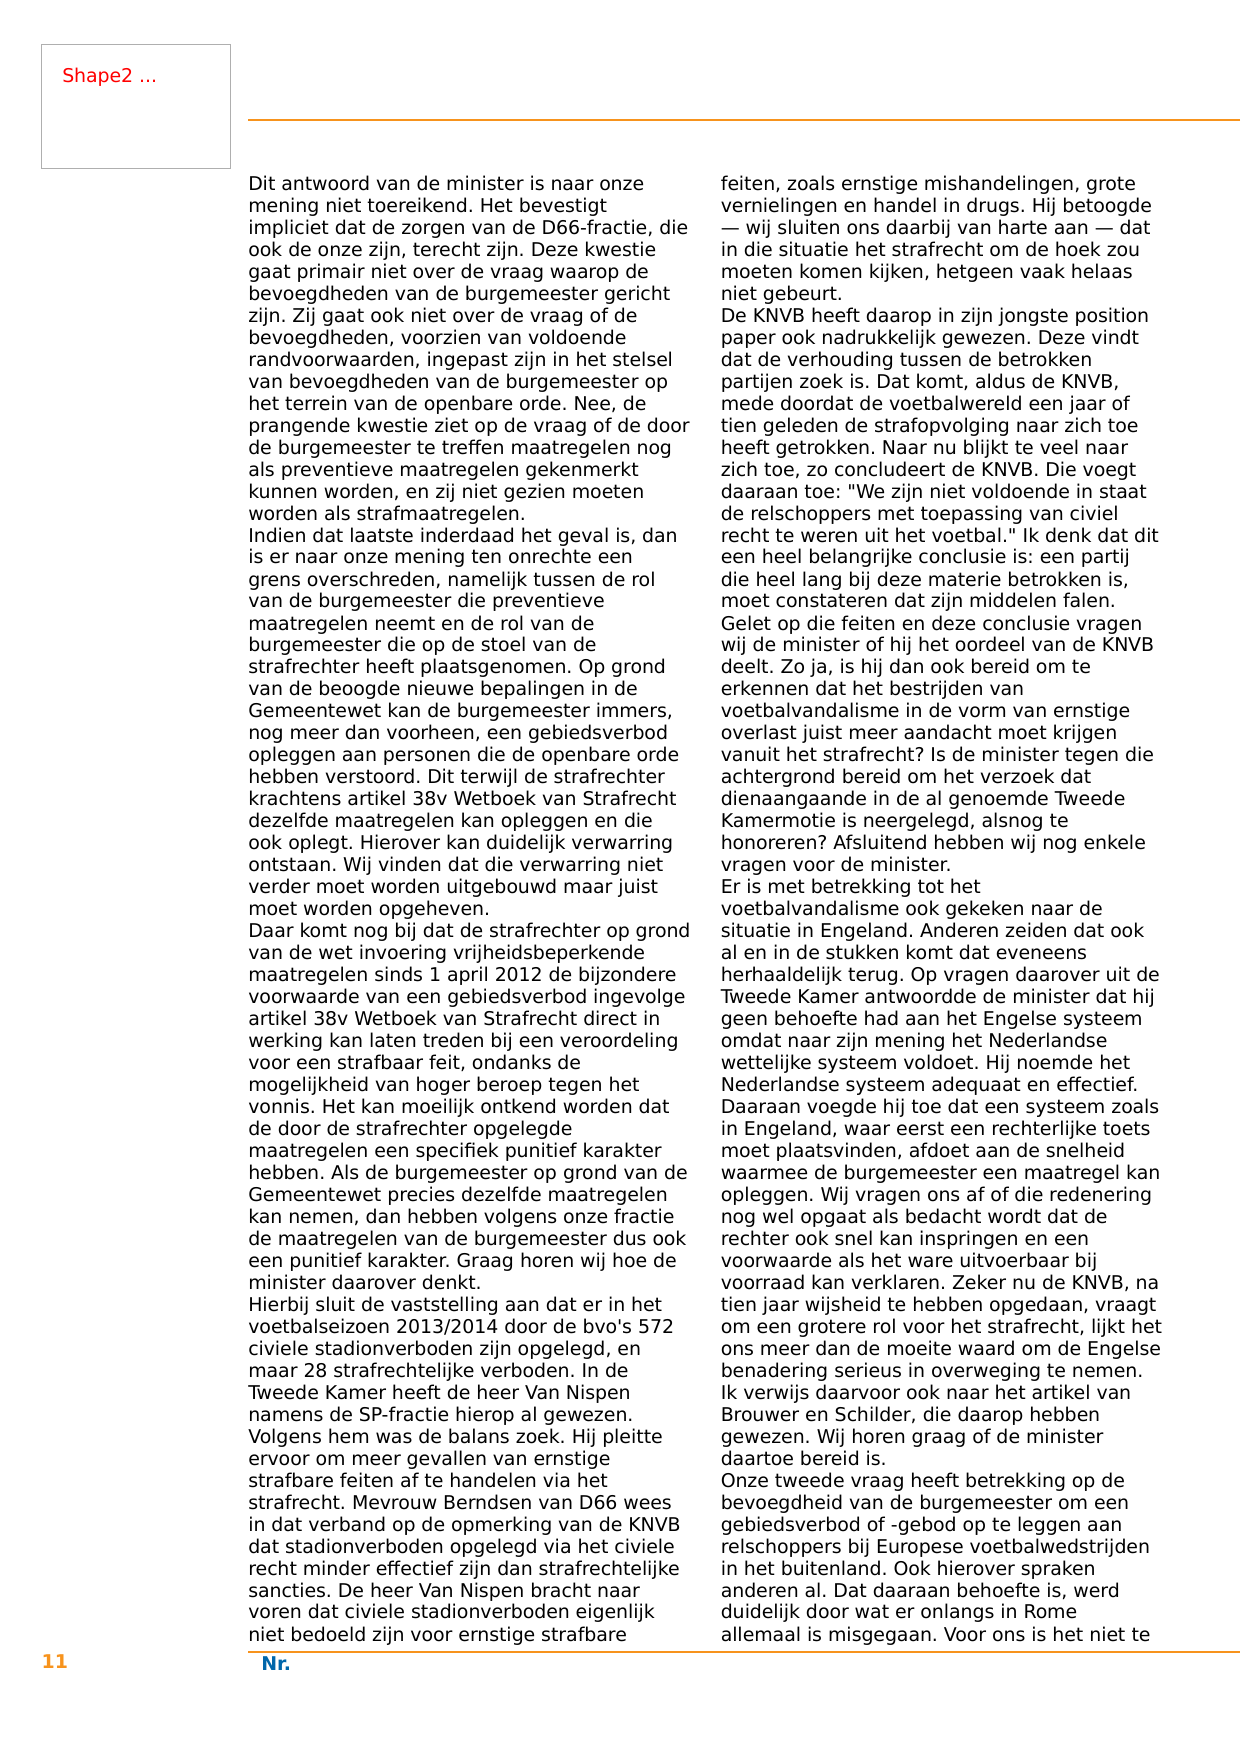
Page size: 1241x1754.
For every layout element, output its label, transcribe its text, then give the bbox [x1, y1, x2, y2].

text Dit antwoord van de minister is naar onze mening niet toereikend. Het bevestigt impliciet dat de zorgen van de D66-fractie, die ook de onze zijn, terecht zijn. Deze kwestie gaat primair niet over de vraag waarop de bevoegdheden van de burgemeester gericht zijn. Zij gaat ook niet over de vraag of de bevoegdheden, voorzien van voldoende randvoorwaarden, ingepast zijn in het stelsel van bevoegdheden van de burgemeester op het terrein van de openbare orde. Nee, de prangende kwestie ziet op de vraag of de door de burgemeester te treffen maatregelen nog als preventieve maatregelen gekenmerkt kunnen worden, en zij niet gezien moeten worden als strafmaatregelen. [248, 173, 691, 524]
text Indien dat laatste inderdaad het geval is, dan is er naar onze mening ten onrechte een grens overschreden, namelijk tussen de rol van de burgemeester die preventieve maatregelen neemt en de rol van de burgemeester die op de stoel van de strafrechter heeft plaatsgenomen. Op grond van de beoogde nieuwe bepalingen in de Gemeentewet kan de burgemeester immers, nog meer dan voorheen, een gebiedsverbod opleggen aan personen die de openbare orde hebben verstoord. Dit terwijl de strafrechter krachtens artikel 38v Wetboek van Strafrecht dezelfde maatregelen kan opleggen en die ook oplegt. Hierover kan duidelijk verwarring ontstaan. Wij vinden dat die verwarring niet verder moet worden uitgebouwd maar juist moet worden opgeheven. [248, 524, 691, 920]
text Hierbij sluit de vaststelling aan dat er in het voetbalseizoen 2013/2014 door de bvo's 572 civiele stadionverboden zijn opgelegd, en maar 28 strafrechtelijke verboden. In de Tweede Kamer heeft de heer Van Nispen namens de SP-fractie hierop al gewezen. Volgens hem was de balans zoek. Hij pleitte ervoor om meer gevallen van ernstige strafbare feiten af te handelen via het strafrecht. Mevrouw Berndsen van D66 wees in dat verband op de opmerking van de KNVB dat stadionverboden opgelegd via het civiele recht minder effectief zijn dan strafrechtelijke sancties. De heer Van Nispen bracht naar voren dat civiele stadionverboden eigenlijk niet bedoeld zijn voor ernstige strafbare [248, 1294, 691, 1645]
text De KNVB heeft daarop in zijn jongste position paper ook nadrukkelijk gewezen. Deze vindt dat de verhouding tussen de betrokken partijen zoek is. Dat komt, aldus de KNVB, mede doordat de voetbalwereld een jaar of tien geleden de strafopvolging naar zich toe heeft getrokken. Naar nu blijkt te veel naar zich toe, zo concludeert de KNVB. Die voegt daaraan toe: "We zijn niet voldoende in staat de relschoppers met toepassing van civiel recht te weren uit het voetbal." Ik denk dat dit een heel belangrijke conclusie is: een partij die heel lang bij deze materie betrokken is, moet constateren dat zijn middelen falen. [721, 305, 1163, 612]
text Gelet op die feiten en deze conclusie vragen wij de minister of hij het oordeel van de KNVB deelt. Zo ja, is hij dan ook bereid om te erkennen dat het bestrijden van voetbalvandalisme in de vorm van ernstige overlast juist meer aandacht moet krijgen vanuit het strafrecht? Is de minister tegen die achtergrond bereid om het verzoek dat dienaangaande in de al genoemde Tweede Kamermotie is neergelegd, alsnog te honoreren? Afsluitend hebben wij nog enkele vragen voor de minister. [721, 612, 1163, 876]
text feiten, zoals ernstige mishandelingen, grote vernielingen en handel in drugs. Hij betoogde — wij sluiten ons daarbij van harte aan — dat in die situatie het strafrecht om de hoek zou moeten komen kijken, hetgeen vaak helaas niet gebeurt. [721, 173, 1163, 305]
text Onze tweede vraag heeft betrekking op de bevoegdheid van de burgemeester om een gebiedsverbod of -gebod op te leggen aan relschoppers bij Europese voetbalwedstrijden in het buitenland. Ook hierover spraken anderen al. Dat daaraan behoefte is, werd duidelijk door wat er onlangs in Rome allemaal is misgegaan. Voor ons is het niet te [721, 1469, 1163, 1645]
text Daar komt nog bij dat de strafrechter op grond van de wet invoering vrijheidsbeperkende maatregelen sinds 1 april 2012 de bijzondere voorwaarde van een gebiedsverbod ingevolge artikel 38v Wetboek van Strafrecht direct in werking kan laten treden bij een veroordeling voor een strafbaar feit, ondanks de mogelijkheid van hoger beroep tegen het vonnis. Het kan moeilijk ontkend worden dat de door de strafrechter opgelegde maatregelen een specifiek punitief karakter hebben. Als de burgemeester op grond van de Gemeentewet precies dezelfde maatregelen kan nemen, dan hebben volgens onze fractie de maatregelen van de burgemeester dus ook een punitief karakter. Graag horen wij hoe de minister daarover denkt. [248, 920, 691, 1294]
text Er is met betrekking tot het voetbalvandalisme ook gekeken naar de situatie in Engeland. Anderen zeiden dat ook al en in de stukken komt dat eveneens herhaaldelijk terug. Op vragen daarover uit de Tweede Kamer antwoordde de minister dat hij geen behoefte had aan het Engelse systeem omdat naar zijn mening het Nederlandse wettelijke systeem voldoet. Hij noemde het Nederlandse systeem adequaat en effectief. Daaraan voegde hij toe dat een systeem zoals in Engeland, waar eerst een rechterlijke toets moet plaatsvinden, afdoet aan de snelheid waarmee de burgemeester een maatregel kan opleggen. Wij vragen ons af of die redenering nog wel opgaat als bedacht wordt dat de rechter ook snel kan inspringen en een voorwaarde als het ware uitvoerbaar bij voorraad kan verklaren. Zeker nu de KNVB, na tien jaar wijsheid te hebben opgedaan, vraagt om een grotere rol voor het strafrecht, lijkt het ons meer dan de moeite waard om de Engelse benadering serieus in overweging te nemen. Ik verwijs daarvoor ook naar het artikel van Brouwer en Schilder, die daarop hebben gewezen. Wij horen graag of de minister daartoe bereid is. [721, 876, 1163, 1469]
